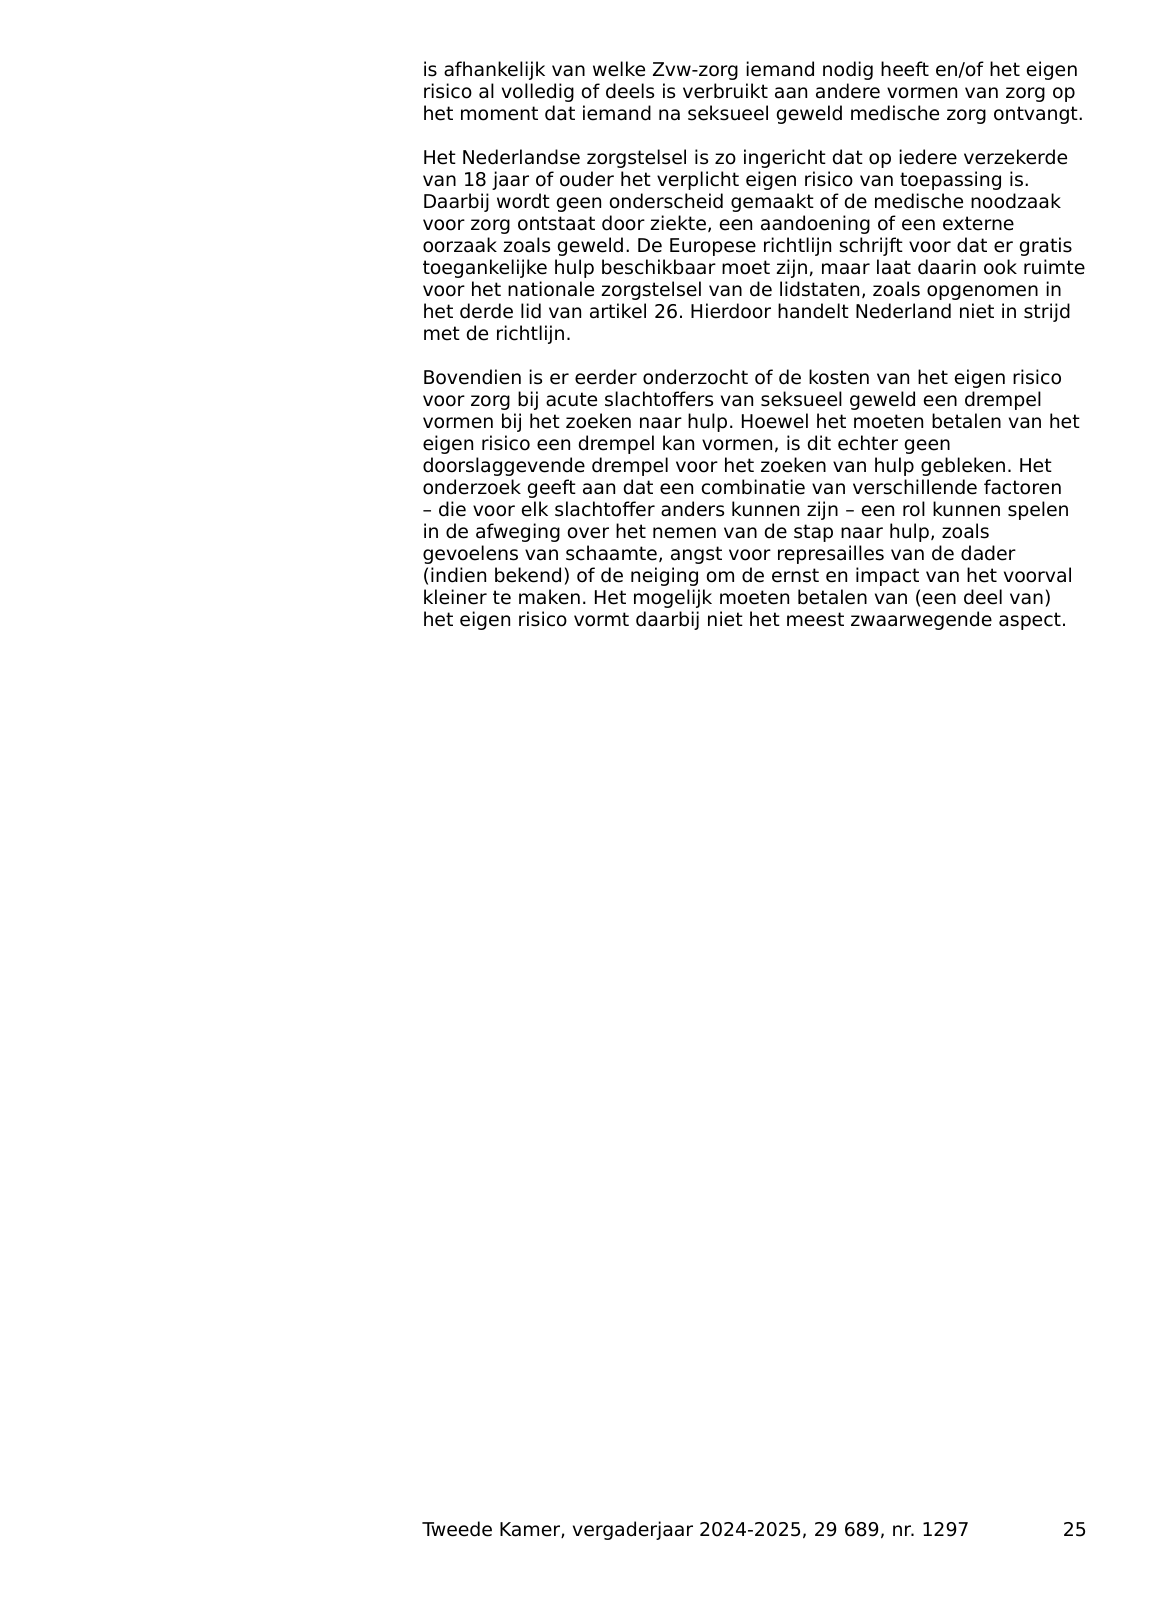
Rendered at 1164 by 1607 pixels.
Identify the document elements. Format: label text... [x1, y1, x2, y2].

text is afhankelijk van welke Zvw-zorg iemand nodig heeft en/of het eigen risico al volledig of deels is verbruikt aan andere vormen van zorg op het moment dat iemand na seksueel geweld medische zorg ontvangt. [422, 59, 1087, 125]
text Het Nederlandse zorgstelsel is zo ingericht dat op iedere verzekerde van 18 jaar of ouder het verplicht eigen risico van toepassing is. Daarbij wordt geen onderscheid gemaakt of de medische noodzaak voor zorg ontstaat door ziekte, een aandoening of een externe oorzaak zoals geweld. De Europese richtlijn schrijft voor dat er gratis toegankelijke hulp beschikbaar moet zijn, maar laat daarin ook ruimte voor het nationale zorgstelsel van de lidstaten, zoals opgenomen in het derde lid van artikel 26. Hierdoor handelt Nederland niet in strijd met de richtlijn. [422, 147, 1087, 345]
text Bovendien is er eerder onderzocht of de kosten van het eigen risico voor zorg bij acute slachtoffers van seksueel geweld een drempel vormen bij het zoeken naar hulp. Hoewel het moeten betalen van het eigen risico een drempel kan vormen, is dit echter geen doorslaggevende drempel voor het zoeken van hulp gebleken. Het onderzoek geeft aan dat een combinatie van verschillende factoren – die voor elk slachtoffer anders kunnen zijn – een rol kunnen spelen in de afweging over het nemen van de stap naar hulp, zoals gevoelens van schaamte, angst voor represailles van de dader (indien bekend) of de neiging om de ernst en impact van het voorval kleiner te maken. Het mogelijk moeten betalen van (een deel van) het eigen risico vormt daarbij niet het meest zwaarwegende aspect. [422, 367, 1087, 631]
